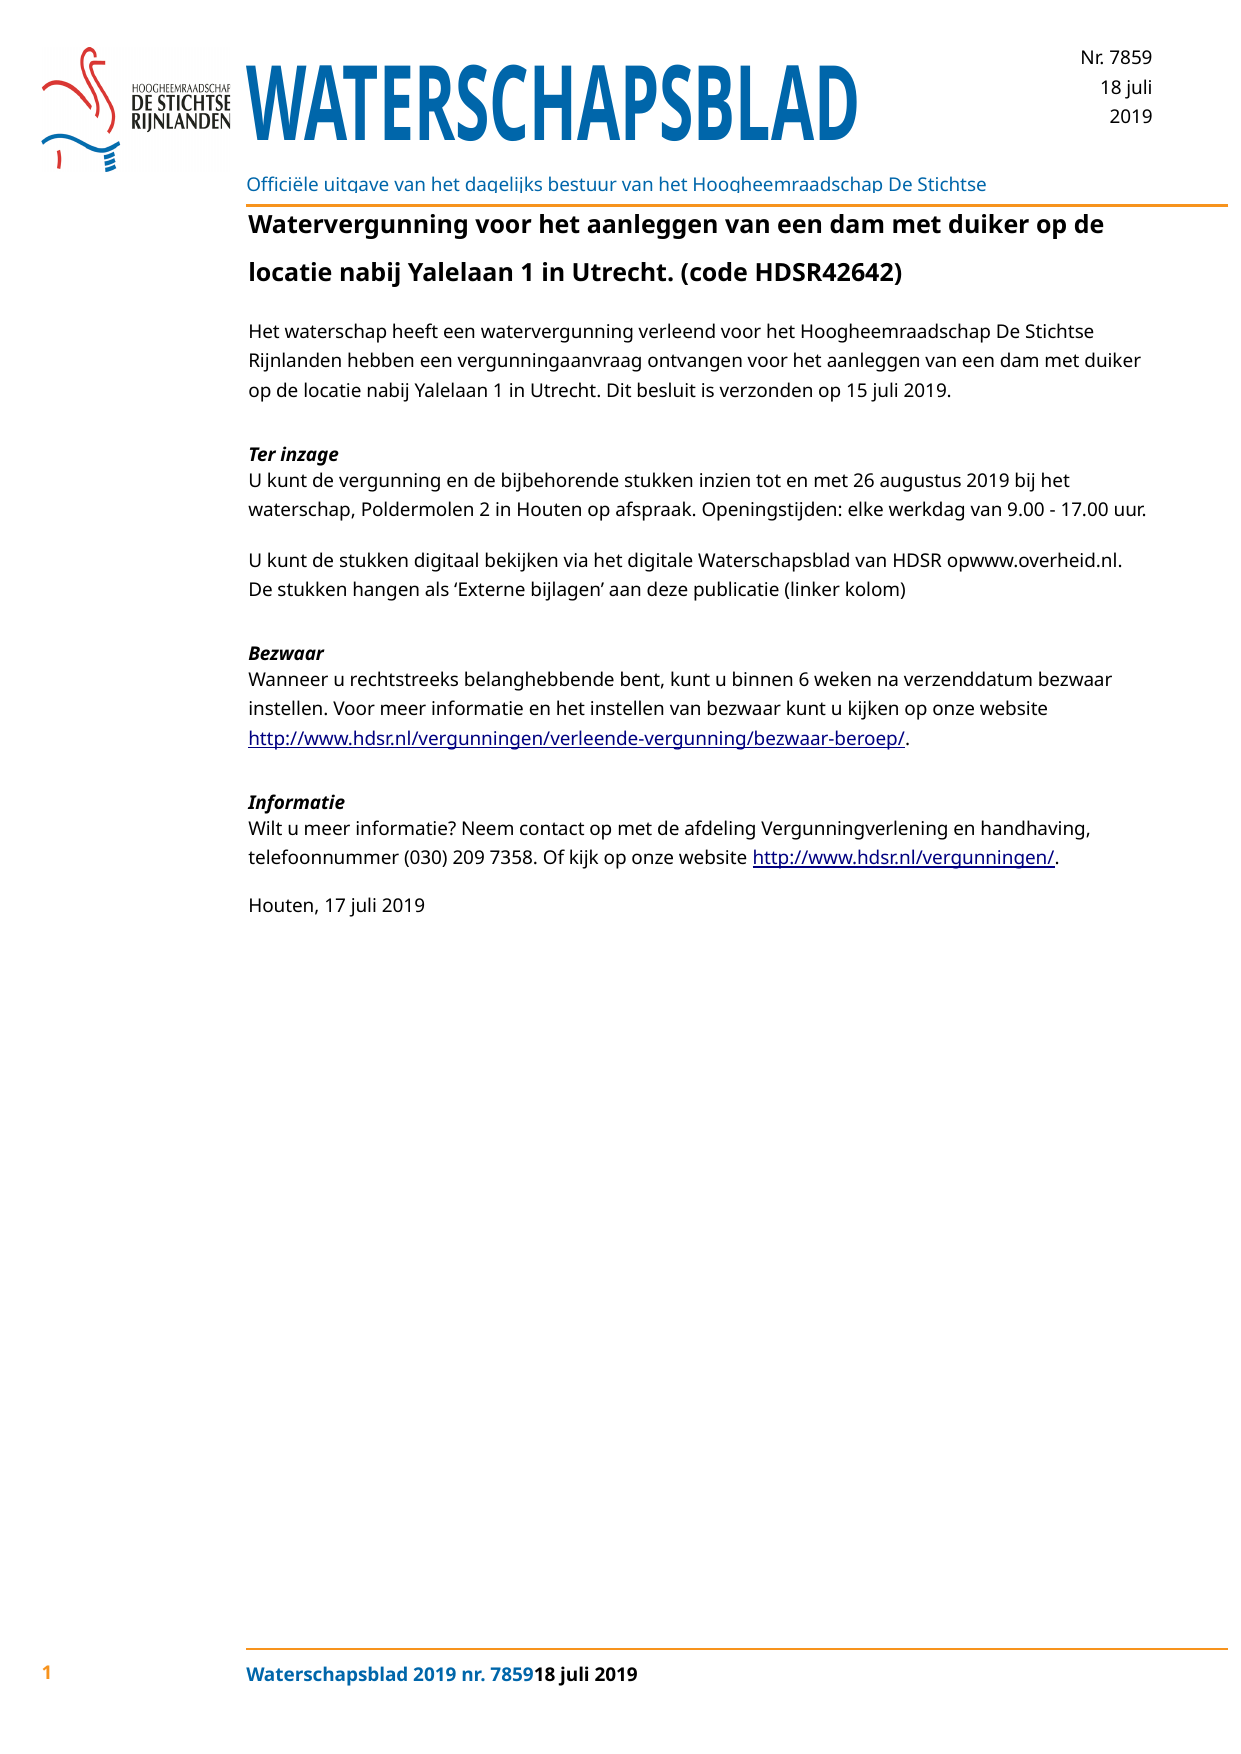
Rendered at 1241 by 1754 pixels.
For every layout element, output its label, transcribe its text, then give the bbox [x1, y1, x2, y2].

text Watervergunning voor het aanleggen van een dam met duiker op de locatie nabij Yalelaan 1 in Utrecht. (code HDSR42642) [248, 207, 1152, 288]
text Ter inzage [248, 441, 1152, 467]
text U kunt de vergunning en de bijbehorende stukken inzien tot en met 26 augustus 2019 bij het waterschap, Poldermolen 2 in Houten op afspraak. Openingstijden: elke werkdag van 9.00 - 17.00 uur. [248, 467, 1152, 522]
text U kunt de stukken digitaal bekijken via het digitale Waterschapsblad van HDSR opwww.overheid.nl. De stukken hangen als ‘Externe bijlagen’ aan deze publicatie (linker kolom) [248, 547, 1152, 602]
text Informatie [248, 789, 1152, 815]
picture [41, 47, 231, 172]
text Wilt u meer informatie? Neem contact op met de afdeling Vergunningverlening en handhaving, telefoonnummer (030) 209 7358. Of kijk op onze website http://www.hdsr.nl/vergunningen/. [248, 815, 1152, 870]
text Het waterschap heeft een watervergunning verleend voor het Hoogheemraadschap De Stichtse Rijnlanden hebben een vergunningaanvraag ontvangen voor het aanleggen van een dam met duiker op de locatie nabij Yalelaan 1 in Utrecht. Dit besluit is verzonden op 15 juli 2019. [248, 318, 1152, 403]
text Bezwaar [248, 640, 1152, 666]
text Wanneer u rechtstreeks belanghebbende bent, kunt u binnen 6 weken na verzenddatum bezwaar instellen. Voor meer informatie en het instellen van bezwaar kunt u kijken op onze website http://www.hdsr.nl/vergunningen/verleende-vergunning/bezwaar-beroep/. [248, 666, 1152, 751]
text Houten, 17 juli 2019 [248, 892, 1152, 918]
